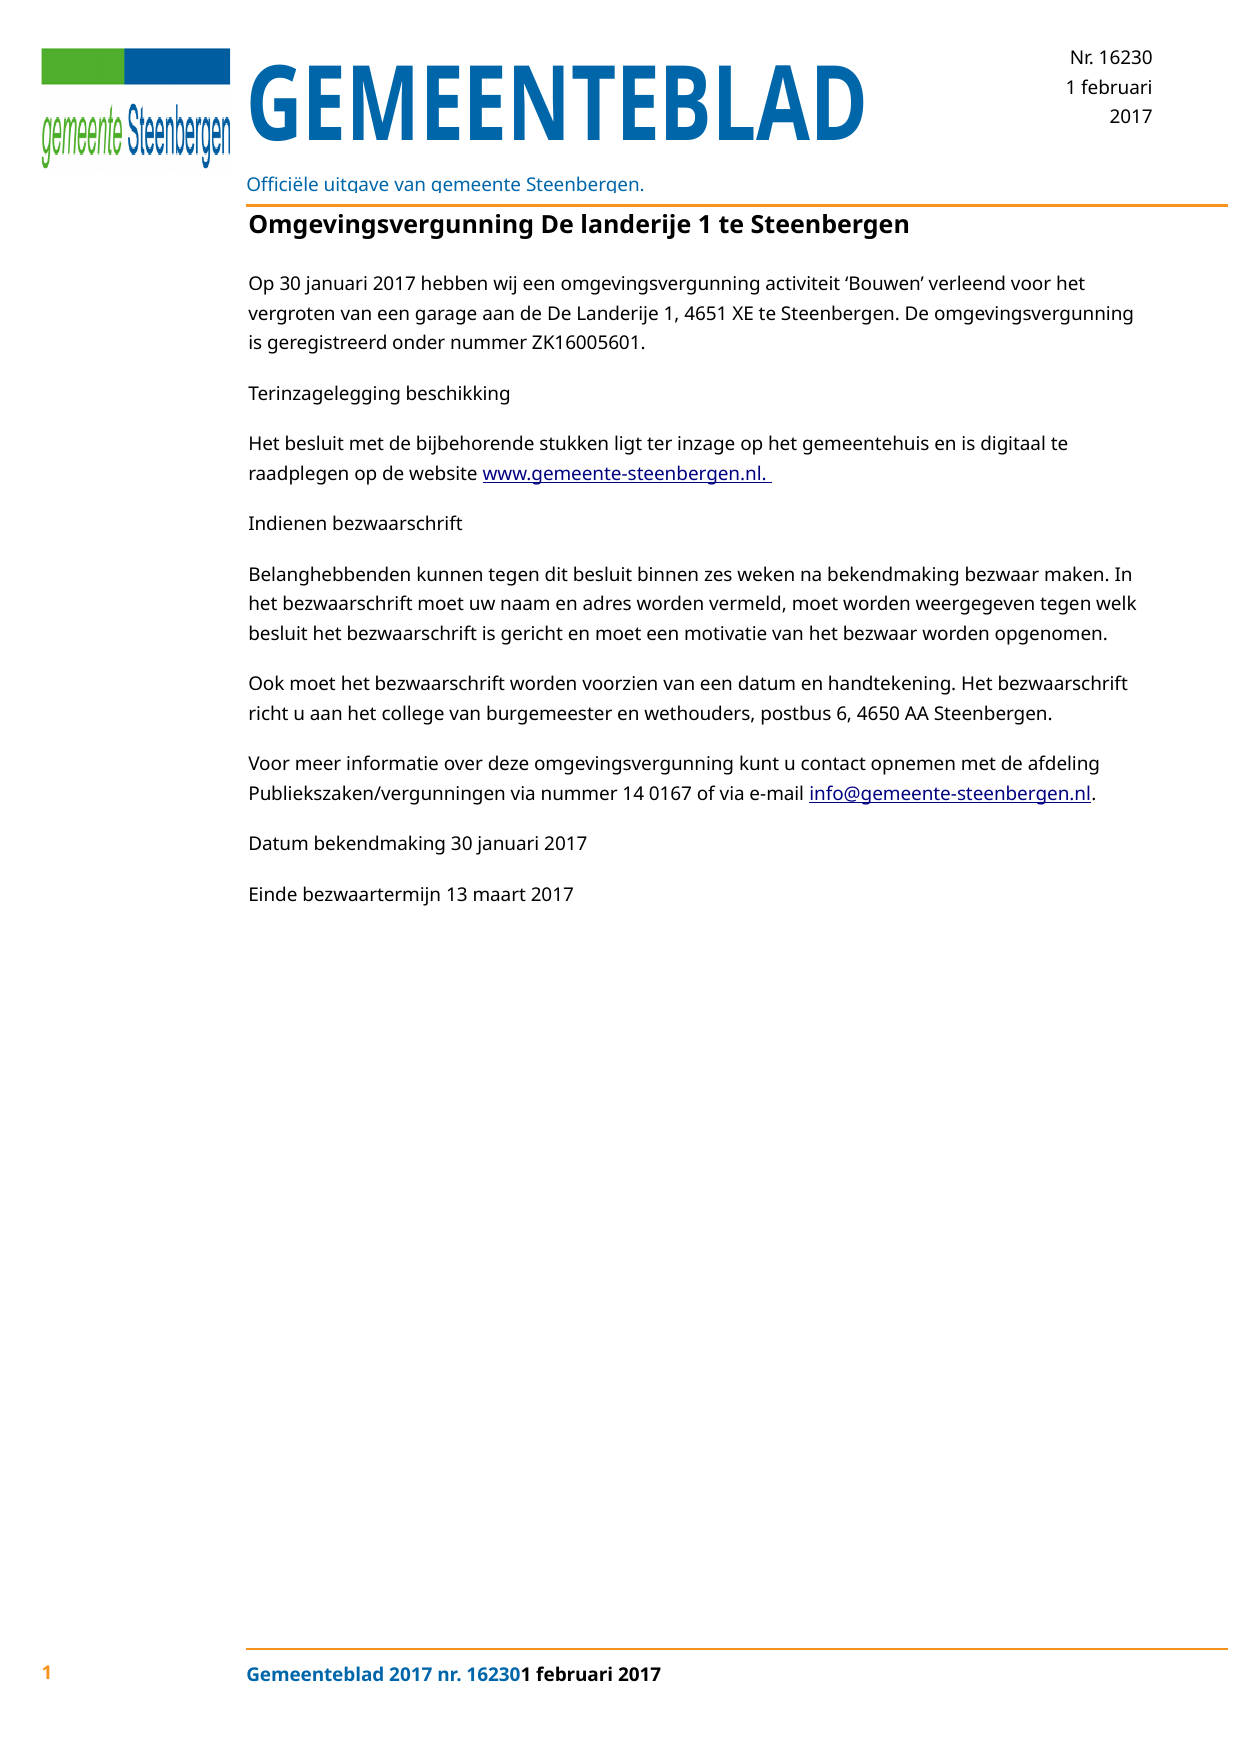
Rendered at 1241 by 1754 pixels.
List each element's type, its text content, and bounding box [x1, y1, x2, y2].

text Belanghebbenden kunnen tegen dit besluit binnen zes weken na bekendmaking bezwaar maken. In het bezwaarschrift moet uw naam en adres worden vermeld, moet worden weergegeven tegen welk besluit het bezwaarschrift is gericht en moet een motivatie van het bezwaar worden opgenomen. [248, 561, 1152, 646]
text Datum bekendmaking 30 januari 2017 [248, 830, 1152, 856]
text Omgevingsvergunning De landerije 1 te Steenbergen [248, 207, 1152, 241]
text Einde bezwaartermijn 13 maart 2017 [248, 881, 1152, 906]
text Het besluit met de bijbehorende stukken ligt ter inzage op het gemeentehuis en is digitaal te raadplegen op de website www.gemeente-steenbergen.nl. [248, 430, 1152, 486]
text Ook moet het bezwaarschrift worden voorzien van een datum en handtekening. Het bezwaarschrift richt u aan het college van burgemeester en wethouders, postbus 6, 4650 AA Steenbergen. [248, 670, 1152, 726]
text Terinzagelegging beschikking [248, 380, 1152, 406]
text Voor meer informatie over deze omgevingsvergunning kunt u contact opnemen met de afdeling Publiekszaken/vergunningen via nummer 14 0167 of via e-mail info@gemeente-steenbergen.nl. [248, 750, 1152, 806]
picture [41, 47, 231, 172]
text Indienen bezwaarschrift [248, 510, 1152, 536]
text Op 30 januari 2017 hebben wij een omgevingsvergunning activiteit ‘Bouwen’ verleend voor het vergroten van een garage aan de De Landerije 1, 4651 XE te Steenbergen. De omgevingsvergunning is geregistreerd onder nummer ZK16005601. [248, 270, 1152, 355]
